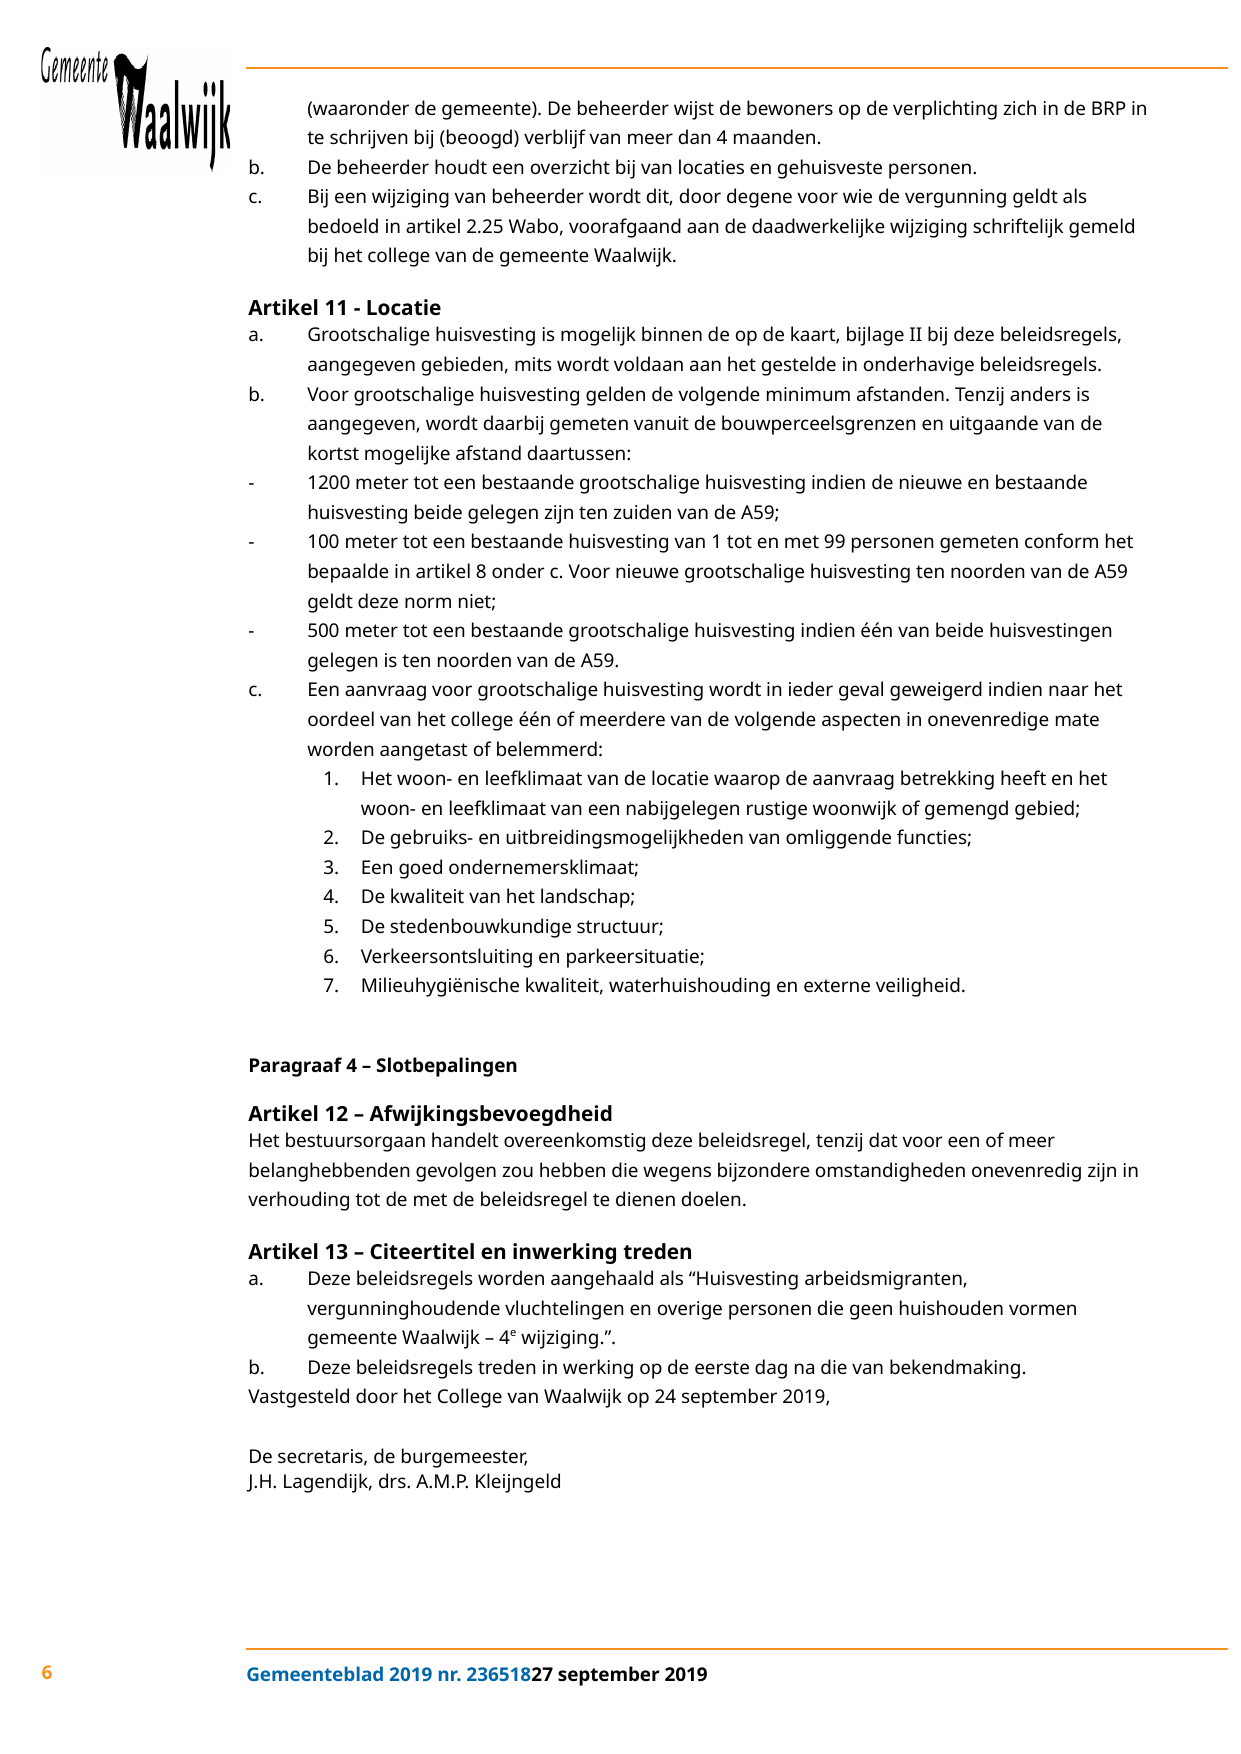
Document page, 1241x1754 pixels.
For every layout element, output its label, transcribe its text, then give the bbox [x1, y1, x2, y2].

text Artikel 13 – Citeertitel en inwerking treden [248, 1237, 1152, 1265]
list Verkeersontsluiting en parkeersituatie; [323, 943, 1152, 968]
picture [41, 47, 231, 172]
list 100 meter tot een bestaande huisvesting van 1 tot en met 99 personen gemeten conform het bepaalde in artikel 8 onder c. Voor nieuwe grootschalige huisvesting ten noorden van de A59 geldt deze norm niet; [248, 529, 1152, 613]
list 500 meter tot een bestaande grootschalige huisvesting indien één van beide huisvestingen gelegen is ten noorden van de A59. [248, 617, 1152, 673]
list Voor grootschalige huisvesting gelden de volgende minimum afstanden. Tenzij anders is aangegeven, wordt daarbij gemeten vanuit de bouwperceelsgrenzen en uitgaande van de kortst mogelijke afstand daartussen: [248, 381, 1152, 466]
text Vastgesteld door het College van Waalwijk op 24 september 2019, [248, 1384, 1152, 1409]
list De stedenbouwkundige structuur; [323, 913, 1152, 939]
list Een goed ondernemersklimaat; [323, 854, 1152, 880]
list De beheerder houdt een overzicht bij van locaties en gehuisveste personen. [248, 154, 1152, 180]
text J.H. Lagendijk, drs. A.M.P. Kleijngeld [248, 1469, 1152, 1494]
list Grootschalige huisvesting is mogelijk binnen de op de kaart, bijlage II bij deze beleidsregels, aangegeven gebieden, mits wordt voldaan aan het gestelde in onderhavige beleidsregels. [248, 322, 1152, 377]
list 1200 meter tot een bestaande grootschalige huisvesting indien de nieuwe en bestaande huisvesting beide gelegen zijn ten zuiden van de A59; [248, 469, 1152, 525]
list De kwaliteit van het landschap; [323, 884, 1152, 909]
list Bij een wijziging van beheerder wordt dit, door degene voor wie de vergunning geldt als bedoeld in artikel 2.25 Wabo, voorafgaand aan de daadwerkelijke wijziging schriftelijk gemeld bij het college van de gemeente Waalwijk. [248, 183, 1152, 268]
list Milieuhygiënische kwaliteit, waterhuishouding en externe veiligheid. [323, 972, 1152, 998]
list De gebruiks- en uitbreidingsmogelijkheden van omliggende functies; [323, 824, 1152, 850]
text Artikel 12 – Afwijkingsbevoegdheid [248, 1099, 1152, 1127]
list Deze beleidsregels treden in werking op de eerste dag na die van bekendmaking. [248, 1354, 1152, 1380]
text Artikel 11 - Locatie [248, 293, 1152, 322]
list (waaronder de gemeente). De beheerder wijst de bewoners op de verplichting zich in de BRP in te schrijven bij (beoogd) verblijf van meer dan 4 maanden. [248, 95, 1152, 150]
list Een aanvraag voor grootschalige huisvesting wordt in ieder geval geweigerd indien naar het oordeel van het college één of meerdere van de volgende aspecten in onevenredige mate worden aangetast of belemmerd: [248, 677, 1152, 761]
text De secretaris, de burgemeester, [248, 1443, 1152, 1469]
text Paragraaf 4 – Slotbepalingen [248, 1052, 1152, 1078]
text Het bestuursorgaan handelt overeenkomstig deze beleidsregel, tenzij dat voor een of meer belanghebbenden gevolgen zou hebben die wegens bijzondere omstandigheden onevenredig zijn in verhouding tot de met de beleidsregel te dienen doelen. [248, 1127, 1152, 1212]
list Deze beleidsregels worden aangehaald als “Huisvesting arbeidsmigranten, vergunninghoudende vluchtelingen en overige personen die geen huishouden vormen gemeente Waalwijk – 4e wijziging.”. [248, 1265, 1152, 1350]
list Het woon- en leefklimaat van de locatie waarop de aanvraag betrekking heeft en het woon- en leefklimaat van een nabijgelegen rustige woonwijk of gemengd gebied; [323, 765, 1152, 821]
